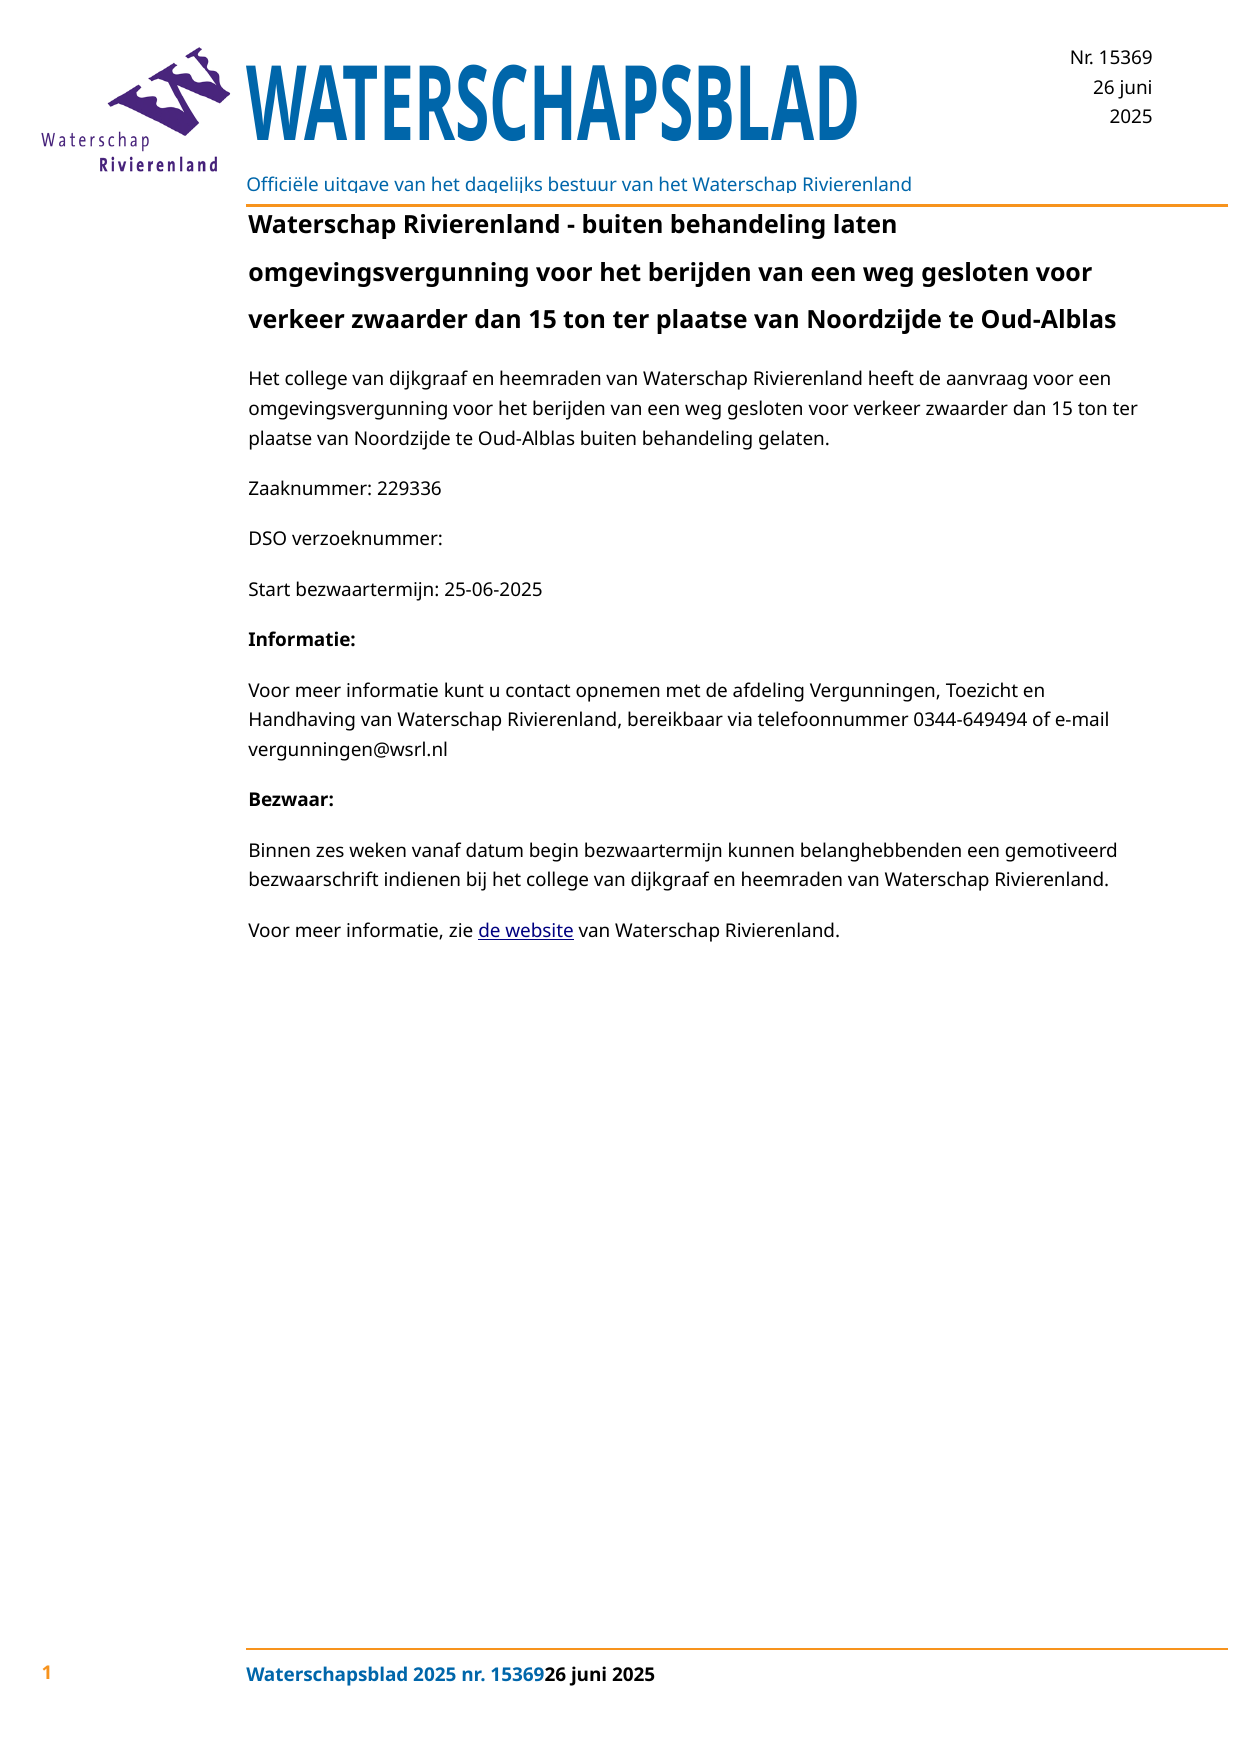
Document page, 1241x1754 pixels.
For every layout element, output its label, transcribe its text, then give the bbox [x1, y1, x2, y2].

text Start bezwaartermijn: 25-06-2025 [248, 576, 1152, 602]
text Bezwaar: [248, 786, 1152, 812]
text Voor meer informatie kunt u contact opnemen met de afdeling Vergunningen, Toezicht en Handhaving van Waterschap Rivierenland, bereikbaar via telefoonnummer 0344-649494 of e-mail vergunningen@wsrl.nl [248, 677, 1152, 762]
text DSO verzoeknummer: [248, 526, 1152, 551]
text Zaaknummer: 229336 [248, 475, 1152, 501]
text Binnen zes weken vanaf datum begin bezwaartermijn kunnen belanghebbenden een gemotiveerd bezwaarschrift indienen bij het college van dijkgraaf en heemraden van Waterschap Rivierenland. [248, 837, 1152, 892]
text Waterschap Rivierenland - buiten behandeling laten omgevingsvergunning voor het berijden van een weg gesloten voor verkeer zwaarder dan 15 ton ter plaatse van Noordzijde te Oud-Alblas [248, 207, 1152, 336]
text Informatie: [248, 626, 1152, 652]
text Het college van dijkgraaf en heemraden van Waterschap Rivierenland heeft de aanvraag voor een omgevingsvergunning voor het berijden van een weg gesloten voor verkeer zwaarder dan 15 ton ter plaatse van Noordzijde te Oud-Alblas buiten behandeling gelaten. [248, 366, 1152, 450]
picture [41, 47, 231, 172]
text Voor meer informatie, zie de website van Waterschap Rivierenland. [248, 917, 1152, 942]
